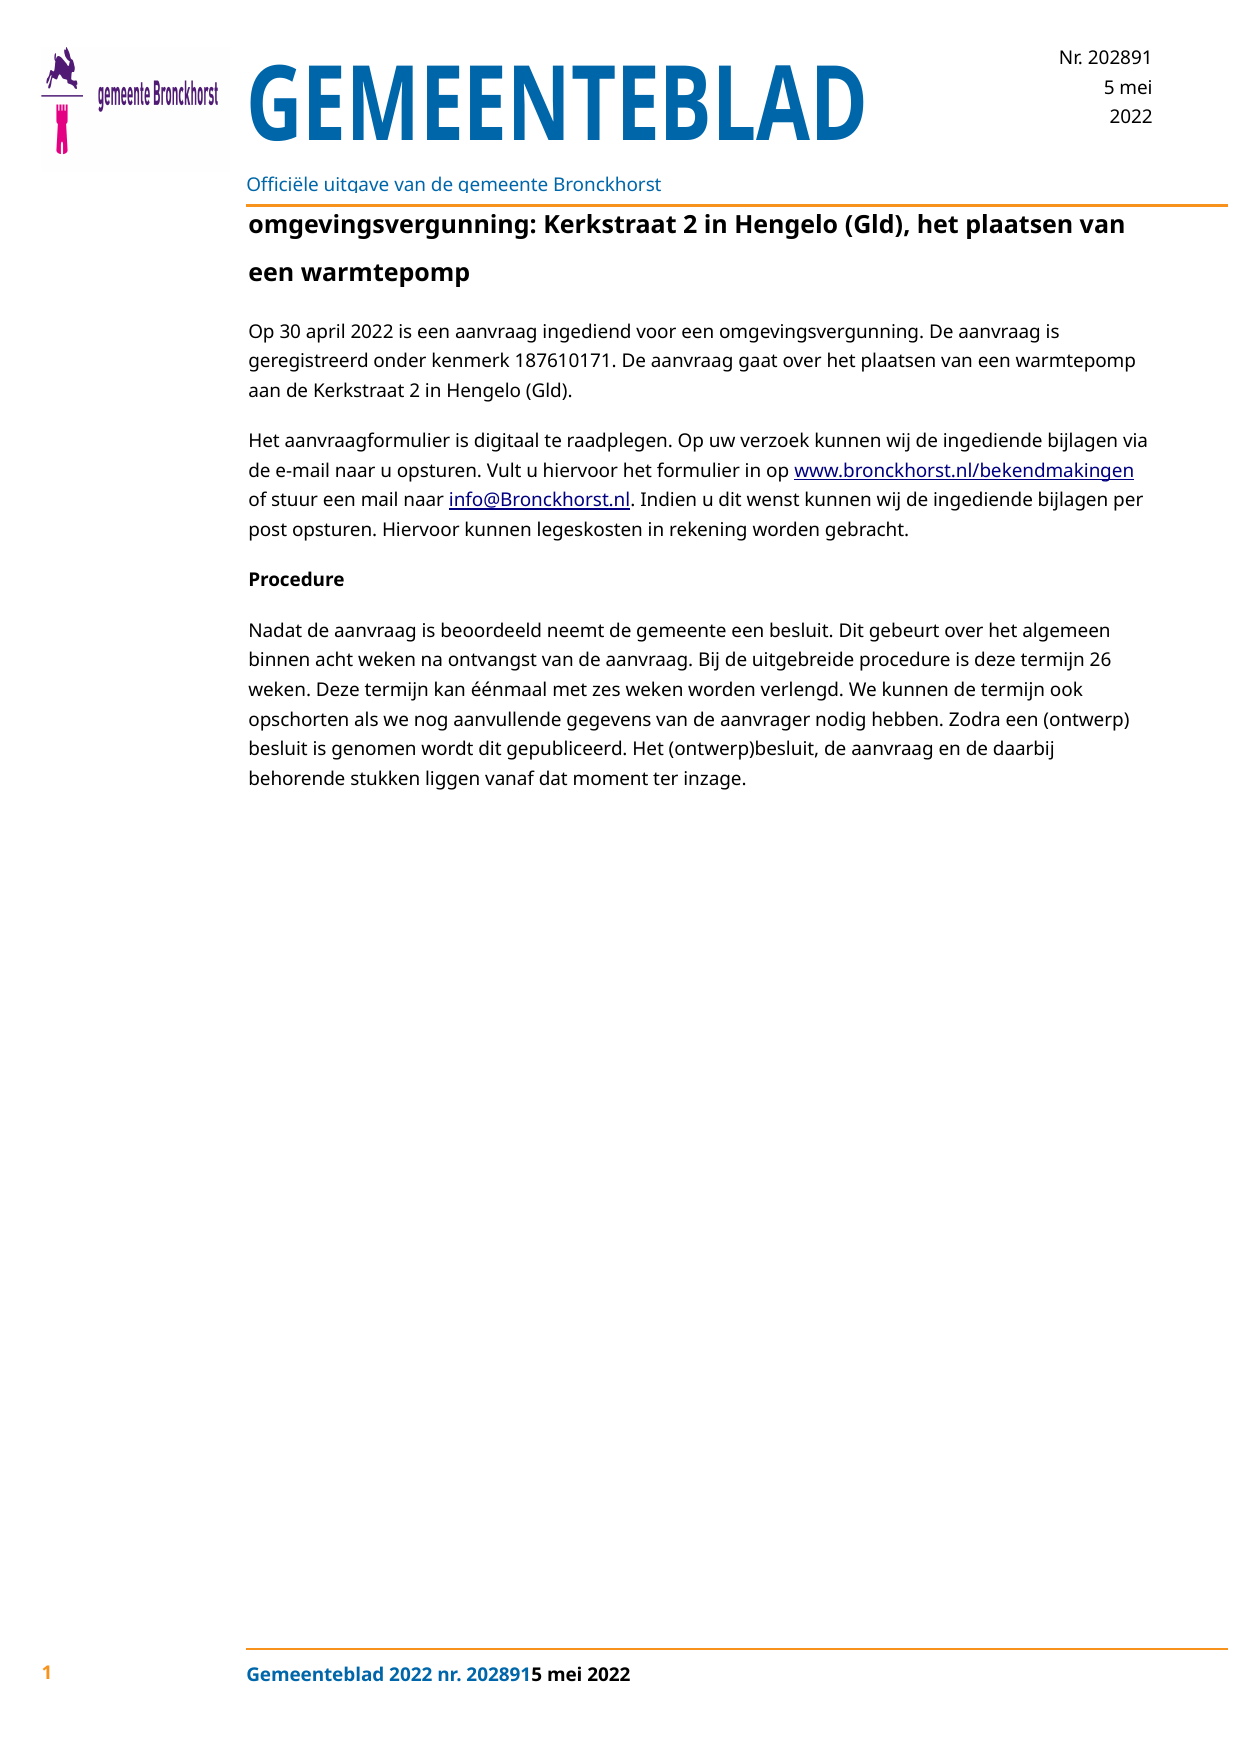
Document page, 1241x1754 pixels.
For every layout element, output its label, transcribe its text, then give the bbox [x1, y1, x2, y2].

text Op 30 april 2022 is een aanvraag ingediend voor een omgevingsvergunning. De aanvraag is geregistreerd onder kenmerk 187610171. De aanvraag gaat over het plaatsen van een warmtepomp aan de Kerkstraat 2 in Hengelo (Gld). [248, 318, 1152, 403]
text Het aanvraagformulier is digitaal te raadplegen. Op uw verzoek kunnen wij de ingediende bijlagen via de e-mail naar u opsturen. Vult u hiervoor het formulier in op www.bronckhorst.nl/bekendmakingen of stuur een mail naar info@Bronckhorst.nl. Indien u dit wenst kunnen wij de ingediende bijlagen per post opsturen. Hiervoor kunnen legeskosten in rekening worden gebracht. [248, 427, 1152, 542]
text Procedure [248, 567, 1152, 592]
picture [41, 47, 231, 172]
text omgevingsvergunning: Kerkstraat 2 in Hengelo (Gld), het plaatsen van een warmtepomp [248, 207, 1152, 288]
text Nadat de aanvraag is beoordeeld neemt de gemeente een besluit. Dit gebeurt over het algemeen binnen acht weken na ontvangst van de aanvraag. Bij de uitgebreide procedure is deze termijn 26 weken. Deze termijn kan éénmaal met zes weken worden verlengd. We kunnen de termijn ook opschorten als we nog aanvullende gegevens van de aanvrager nodig hebben. Zodra een (ontwerp) besluit is genomen wordt dit gepubliceerd. Het (ontwerp)besluit, de aanvraag en de daarbij behorende stukken liggen vanaf dat moment ter inzage. [248, 617, 1152, 791]
